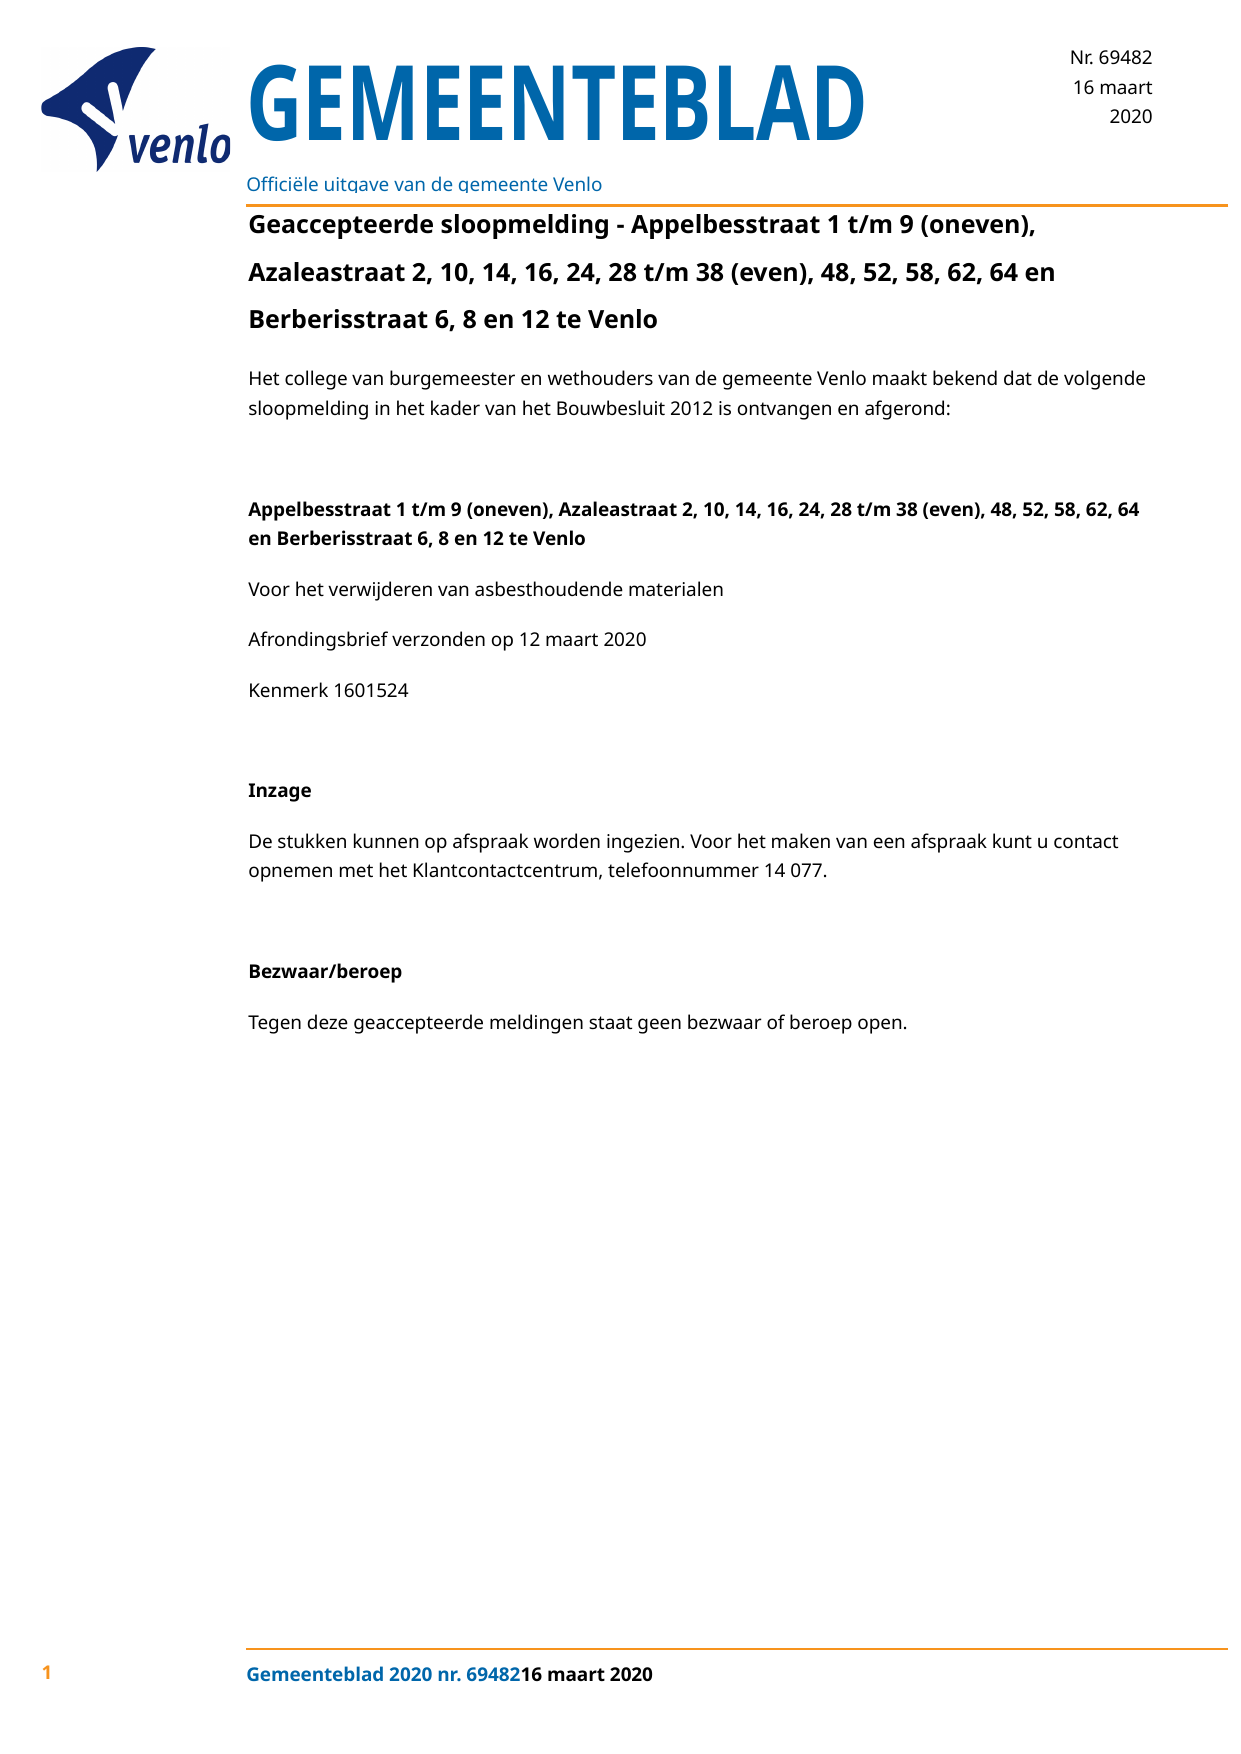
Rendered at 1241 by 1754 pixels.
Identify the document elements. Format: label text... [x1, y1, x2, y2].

picture [41, 47, 231, 172]
text Kenmerk 1601524 [248, 677, 1152, 702]
text Bezwaar/beroep [248, 958, 1152, 984]
text Afrondingsbrief verzonden op 12 maart 2020 [248, 626, 1152, 652]
text Tegen deze geaccepteerde meldingen staat geen bezwaar of beroep open. [248, 1009, 1152, 1034]
text Appelbesstraat 1 t/m 9 (oneven), Azaleastraat 2, 10, 14, 16, 24, 28 t/m 38 (even), 48, 52, 58, 62, 64 en Berberisstraat 6, 8 en 12 te Venlo [248, 496, 1152, 551]
text Geaccepteerde sloopmelding - Appelbesstraat 1 t/m 9 (oneven), Azaleastraat 2, 10, 14, 16, 24, 28 t/m 38 (even), 48, 52, 58, 62, 64 en Berberisstraat 6, 8 en 12 te Venlo [248, 207, 1152, 336]
text Inzage [248, 778, 1152, 803]
text De stukken kunnen op afspraak worden ingezien. Voor het maken van een afspraak kunt u contact opnemen met het Klantcontactcentrum, telefoonnummer 14 077. [248, 828, 1152, 883]
text Het college van burgemeester en wethouders van de gemeente Venlo maakt bekend dat de volgende sloopmelding in het kader van het Bouwbesluit 2012 is ontvangen en afgerond: [248, 366, 1152, 421]
text Voor het verwijderen van asbesthoudende materialen [248, 576, 1152, 602]
